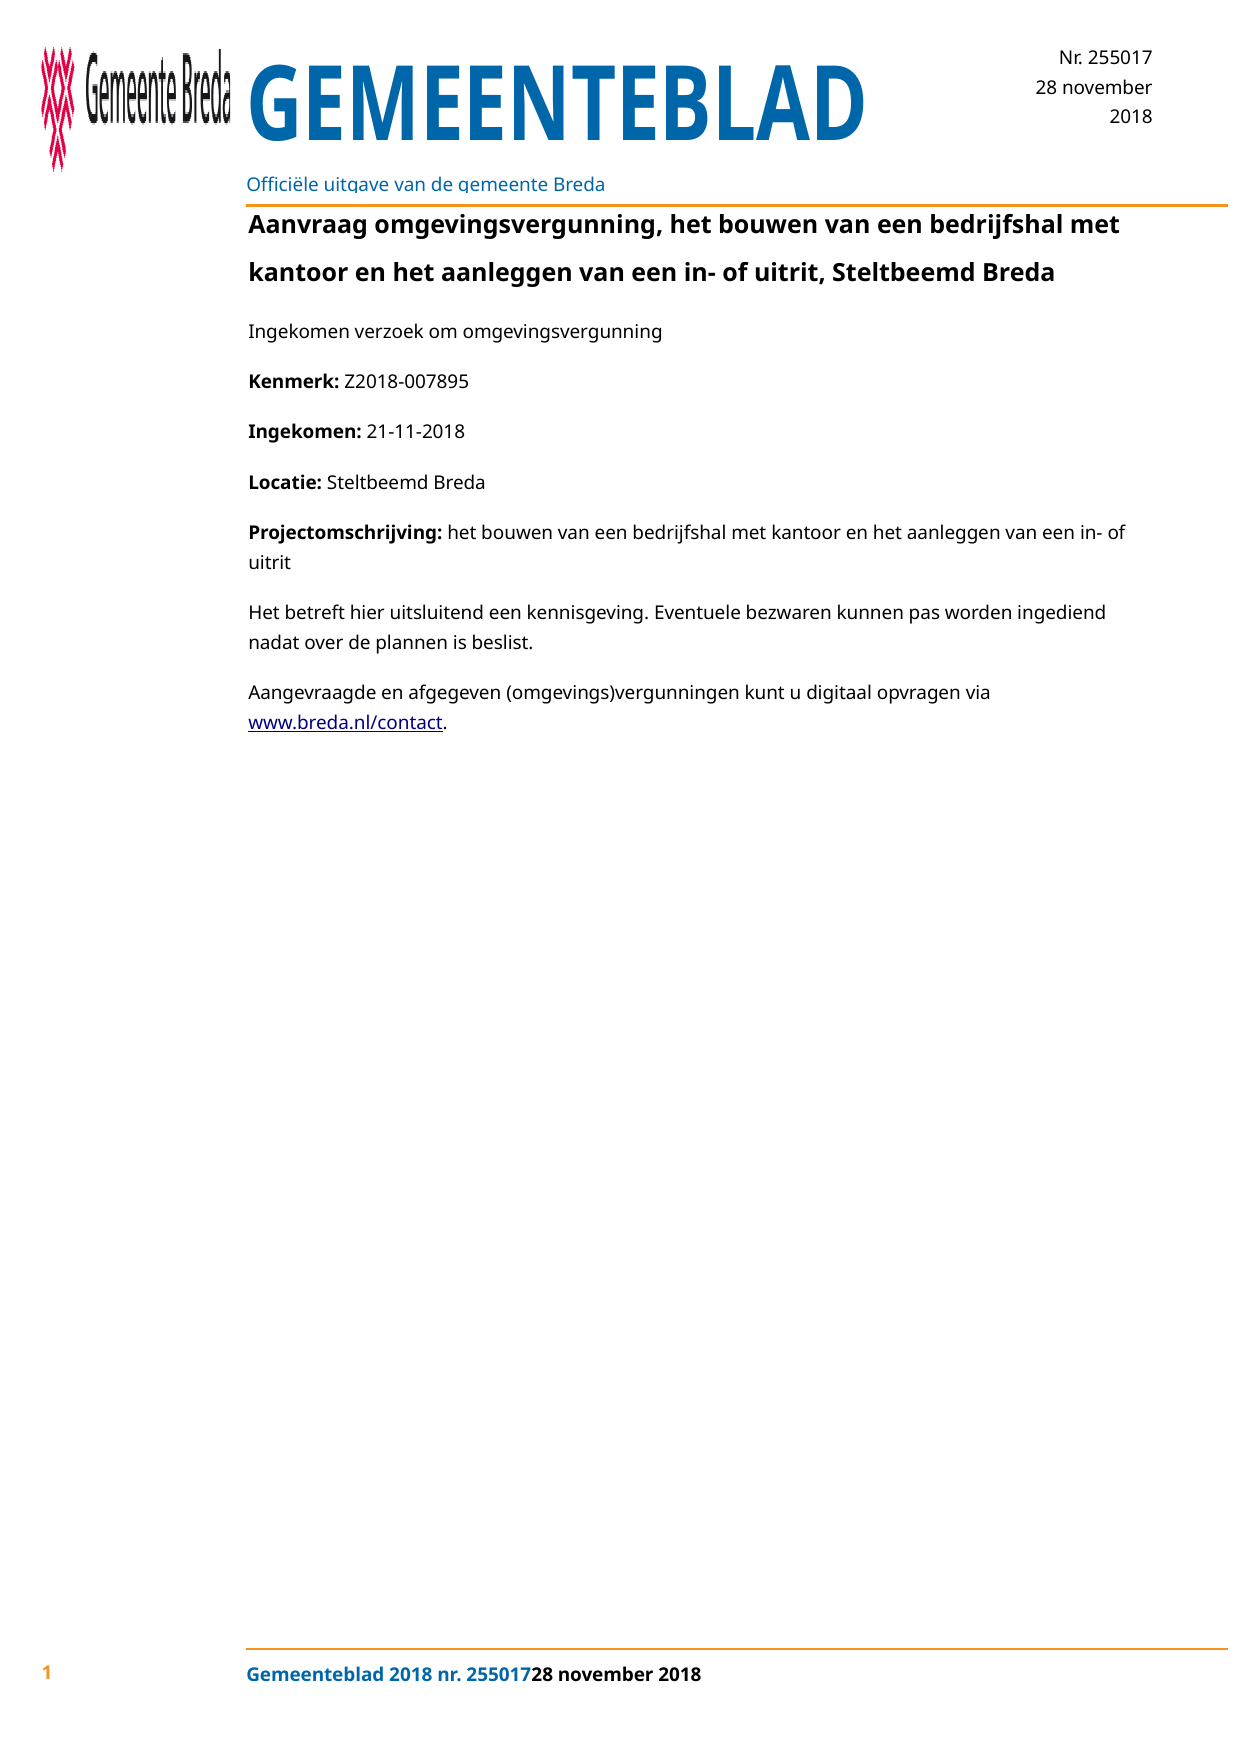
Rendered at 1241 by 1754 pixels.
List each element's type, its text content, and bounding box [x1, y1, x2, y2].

text Aangevraagde en afgegeven (omgevings)vergunningen kunt u digitaal opvragen via www.breda.nl/contact. [248, 679, 1152, 735]
text Projectomschrijving: het bouwen van een bedrijfshal met kantoor en het aanleggen van een in- of uitrit [248, 519, 1152, 575]
picture [41, 47, 231, 172]
text Ingekomen verzoek om omgevingsvergunning [248, 318, 1152, 344]
text Locatie: Steltbeemd Breda [248, 469, 1152, 495]
text Het betreft hier uitsluitend een kennisgeving. Eventuele bezwaren kunnen pas worden ingediend nadat over de plannen is beslist. [248, 599, 1152, 655]
text Ingekomen: 21-11-2018 [248, 419, 1152, 444]
text Aanvraag omgevingsvergunning, het bouwen van een bedrijfshal met kantoor en het aanleggen van een in- of uitrit, Steltbeemd Breda [248, 207, 1152, 288]
text Kenmerk: Z2018-007895 [248, 368, 1152, 394]
